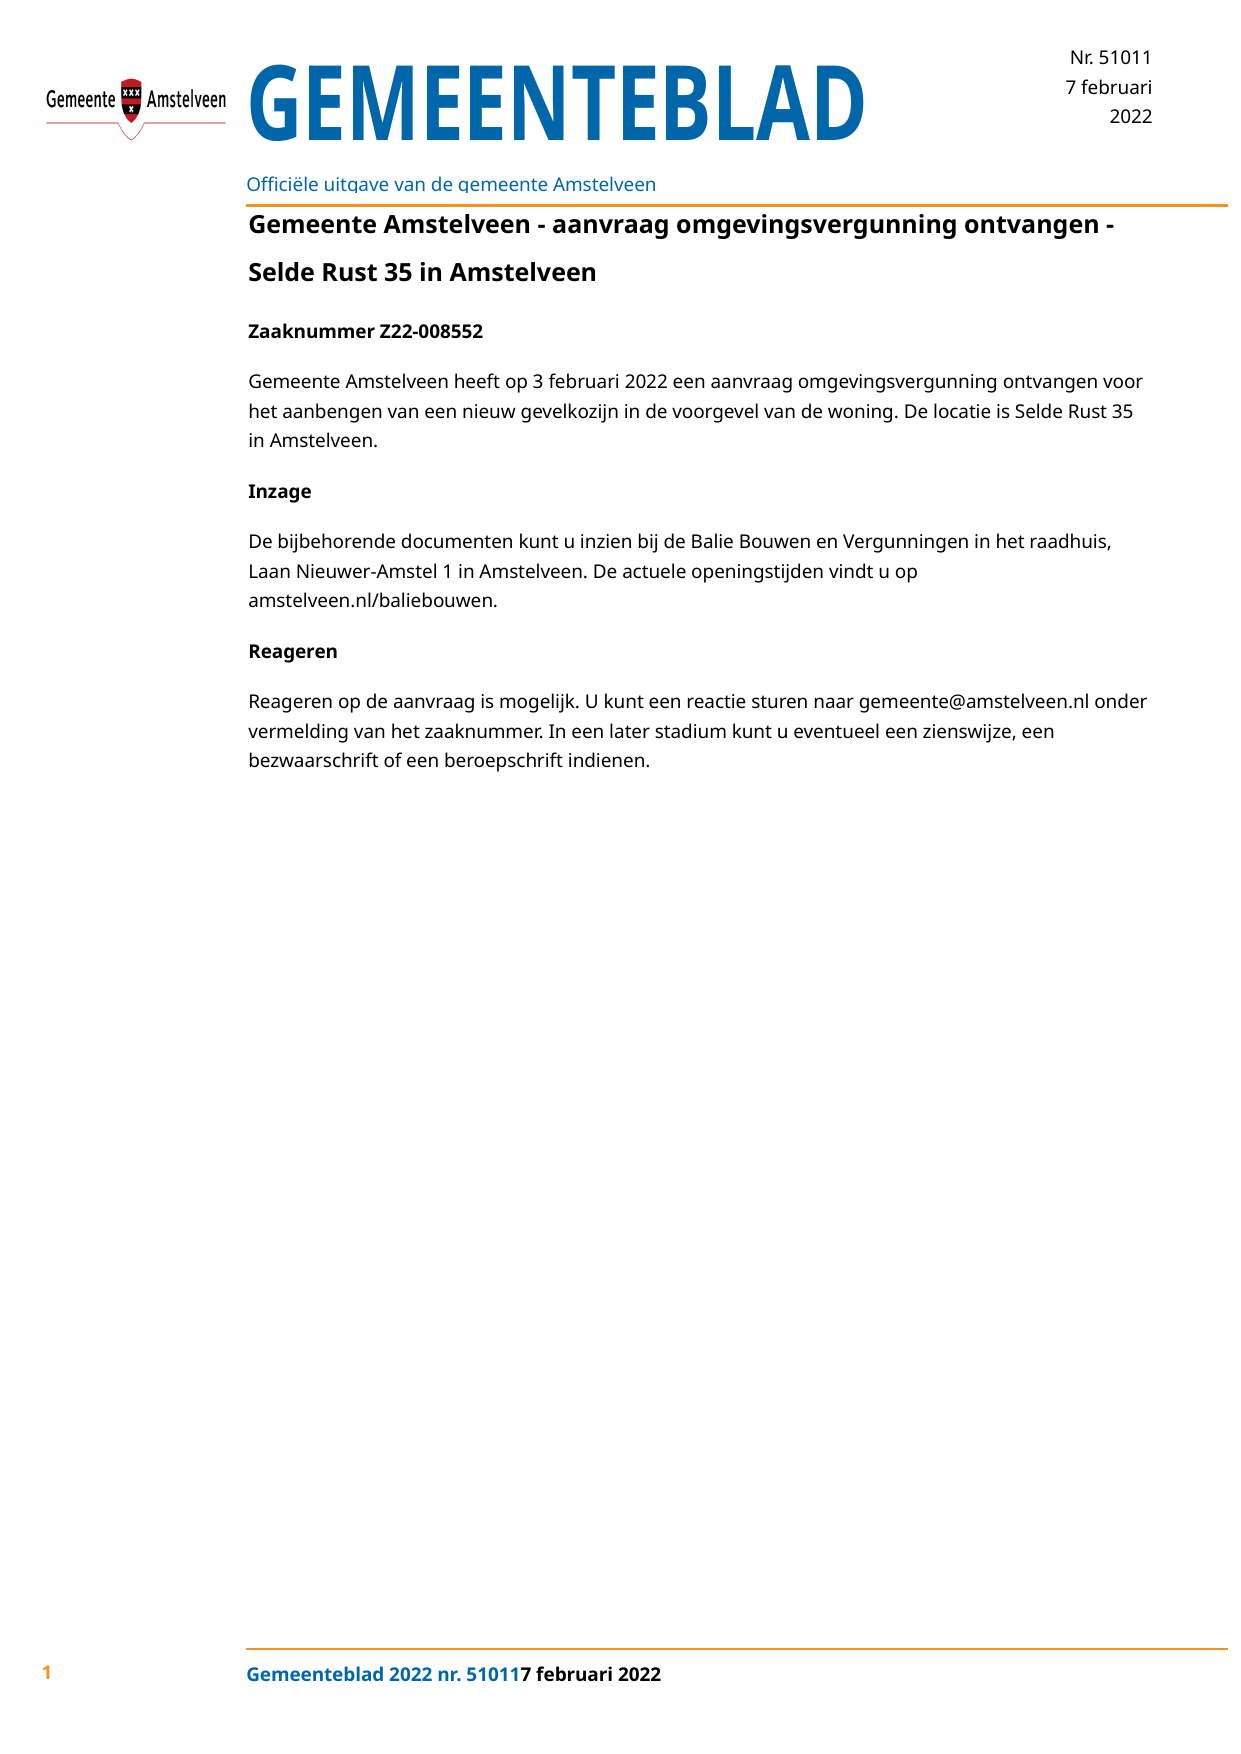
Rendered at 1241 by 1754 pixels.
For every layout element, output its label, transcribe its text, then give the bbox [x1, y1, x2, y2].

text Zaaknummer Z22-008552 [248, 318, 1152, 344]
text Gemeente Amstelveen heeft op 3 februari 2022 een aanvraag omgevingsvergunning ontvangen voor het aanbengen van een nieuw gevelkozijn in de voorgevel van de woning. De locatie is Selde Rust 35 in Amstelveen. [248, 368, 1152, 453]
text Reageren [248, 638, 1152, 664]
text Reageren op de aanvraag is mogelijk. U kunt een reactie sturen naar gemeente@amstelveen.nl onder vermelding van het zaaknummer. In een later stadium kunt u eventueel een zienswijze, een bezwaarschrift of een beroepschrift indienen. [248, 688, 1152, 773]
text Gemeente Amstelveen - aanvraag omgevingsvergunning ontvangen - Selde Rust 35 in Amstelveen [248, 207, 1152, 288]
text De bijbehorende documenten kunt u inzien bij de Balie Bouwen en Vergunningen in het raadhuis, Laan Nieuwer-Amstel 1 in Amstelveen. De actuele openingstijden vindt u op amstelveen.nl/baliebouwen. [248, 528, 1152, 613]
text Inzage [248, 478, 1152, 504]
picture [41, 47, 231, 172]
